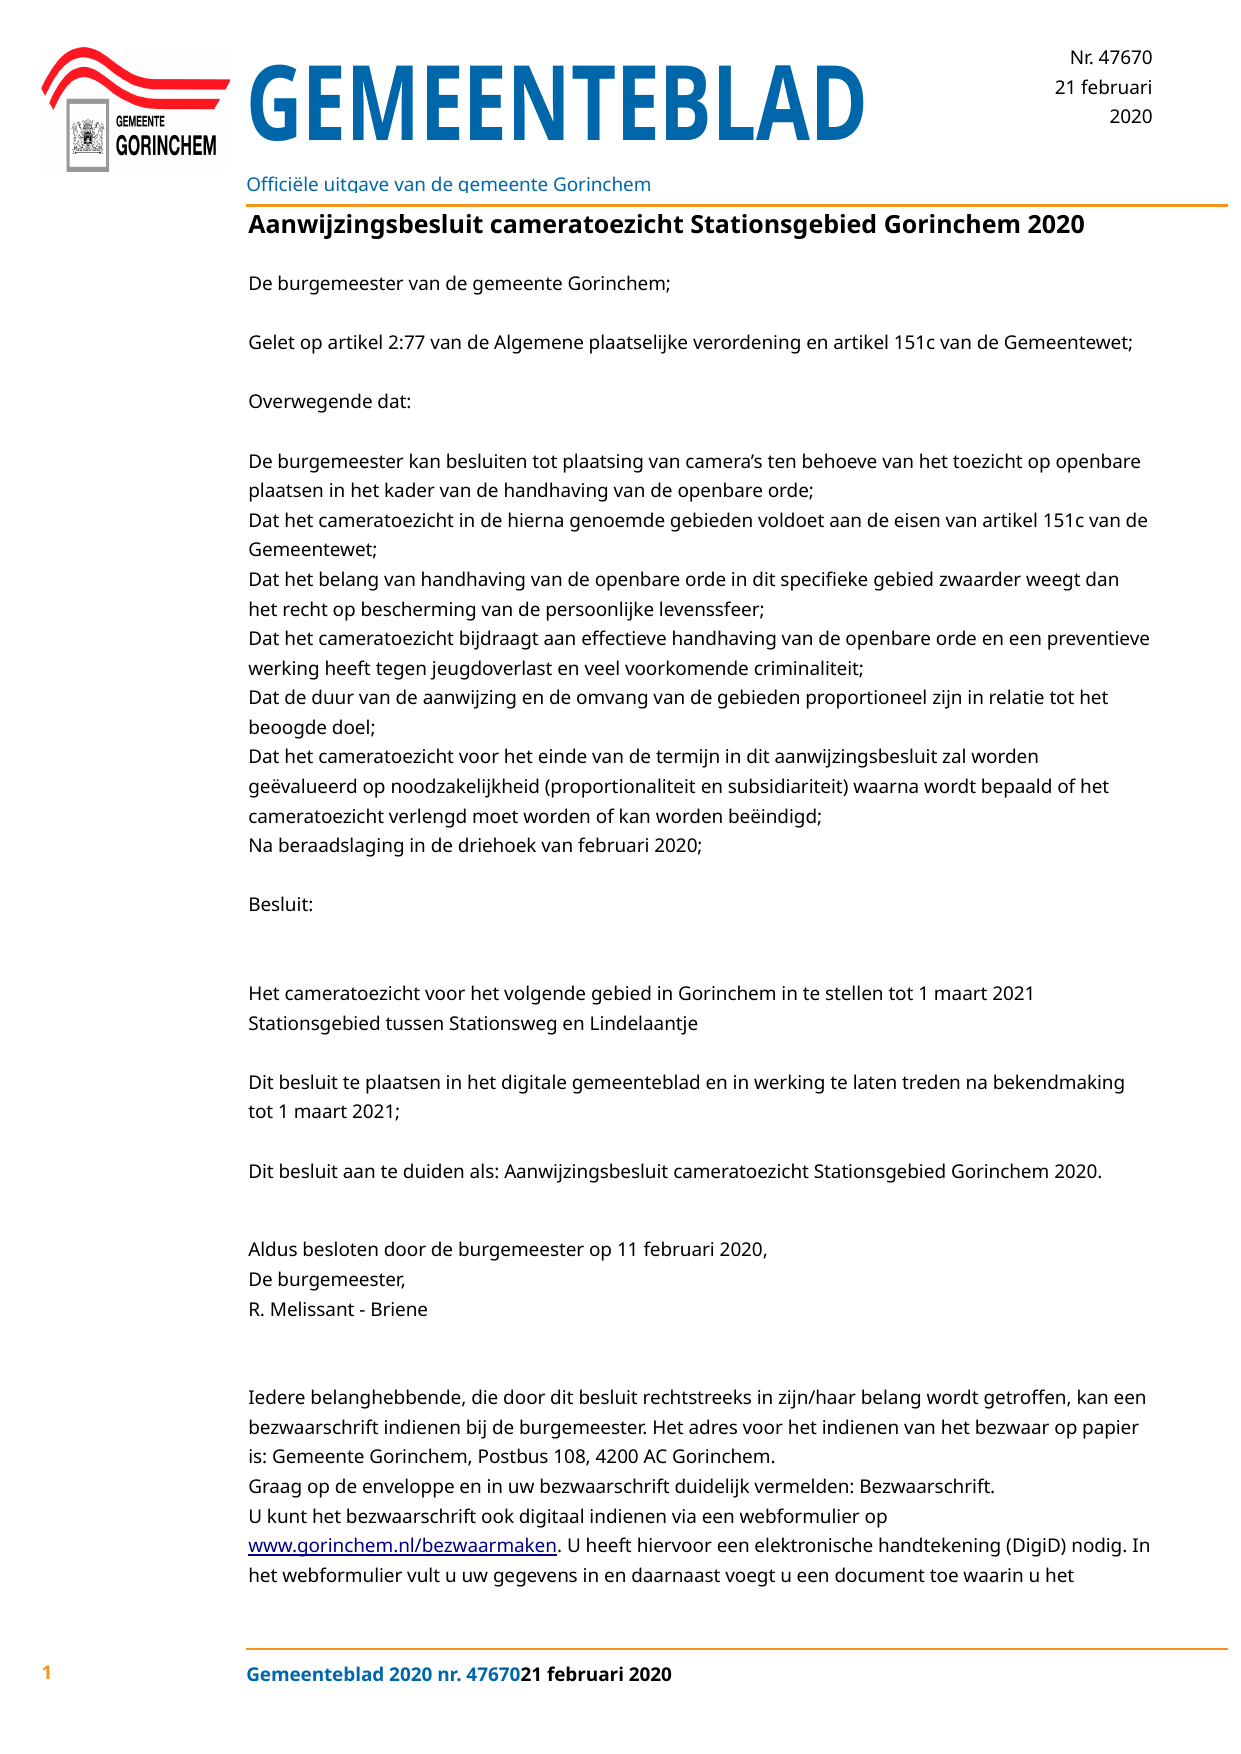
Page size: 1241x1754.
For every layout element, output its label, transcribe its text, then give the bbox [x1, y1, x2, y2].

text Dit besluit aan te duiden als: Aanwijzingsbesluit cameratoezicht Stationsgebied Gorinchem 2020. [248, 1158, 1152, 1183]
text Iedere belanghebbende, die door dit besluit rechtstreeks in zijn/haar belang wordt getroffen, kan een bezwaarschrift indienen bij de burgemeester. Het adres voor het indienen van het bezwaar op papier is: Gemeente Gorinchem, Postbus 108, 4200 AC Gorinchem. [248, 1384, 1152, 1469]
text Aldus besloten door de burgemeester op 11 februari 2020, [248, 1237, 1152, 1262]
text Dat het cameratoezicht in de hierna genoemde gebieden voldoet aan de eisen van artikel 151c van de Gemeentewet; [248, 507, 1152, 562]
text Aanwijzingsbesluit cameratoezicht Stationsgebied Gorinchem 2020 [248, 207, 1152, 241]
text Graag op de enveloppe en in uw bezwaarschrift duidelijk vermelden: Bezwaarschrift. [248, 1473, 1152, 1499]
text Overwegende dat: [248, 389, 1152, 414]
text De burgemeester van de gemeente Gorinchem; [248, 270, 1152, 296]
text Na beraadslaging in de driehoek van februari 2020; [248, 832, 1152, 858]
text Gelet op artikel 2:77 van de Algemene plaatselijke verordening en artikel 151c van de Gemeentewet; [248, 329, 1152, 355]
text Dat het cameratoezicht bijdraagt aan effectieve handhaving van de openbare orde en een preventieve werking heeft tegen jeugdoverlast en veel voorkomende criminaliteit; [248, 625, 1152, 681]
text Dat het belang van handhaving van de openbare orde in dit specifieke gebied zwaarder weegt dan het recht op bescherming van de persoonlijke levenssfeer; [248, 566, 1152, 621]
text De burgemeester kan besluiten tot plaatsing van camera’s ten behoeve van het toezicht op openbare plaatsen in het kader van de handhaving van de openbare orde; [248, 448, 1152, 503]
picture [41, 47, 231, 172]
text Het cameratoezicht voor het volgende gebied in Gorinchem in te stellen tot 1 maart 2021 [248, 980, 1152, 1006]
text Dat het cameratoezicht voor het einde van de termijn in dit aanwijzingsbesluit zal worden geëvalueerd op noodzakelijkheid (proportionaliteit en subsidiariteit) waarna wordt bepaald of het cameratoezicht verlengd moet worden of kan worden beëindigd; [248, 744, 1152, 828]
text U kunt het bezwaarschrift ook digitaal indienen via een webformulier op www.gorinchem.nl/bezwaarmaken. U heeft hiervoor een elektronische handtekening (DigiD) nodig. In het webformulier vult u uw gegevens in en daarnaast voegt u een document toe waarin u het [248, 1503, 1152, 1588]
text De burgemeester, [248, 1266, 1152, 1292]
text Stationsgebied tussen Stationsweg en Lindelaantje [248, 1010, 1152, 1036]
text R. Melissant - Briene [248, 1296, 1152, 1322]
text Besluit: [248, 892, 1152, 917]
text Dit besluit te plaatsen in het digitale gemeenteblad en in werking te laten treden na bekendmaking tot 1 maart 2021; [248, 1069, 1152, 1124]
text Dat de duur van de aanwijzing en de omvang van de gebieden proportioneel zijn in relatie tot het beoogde doel; [248, 684, 1152, 740]
